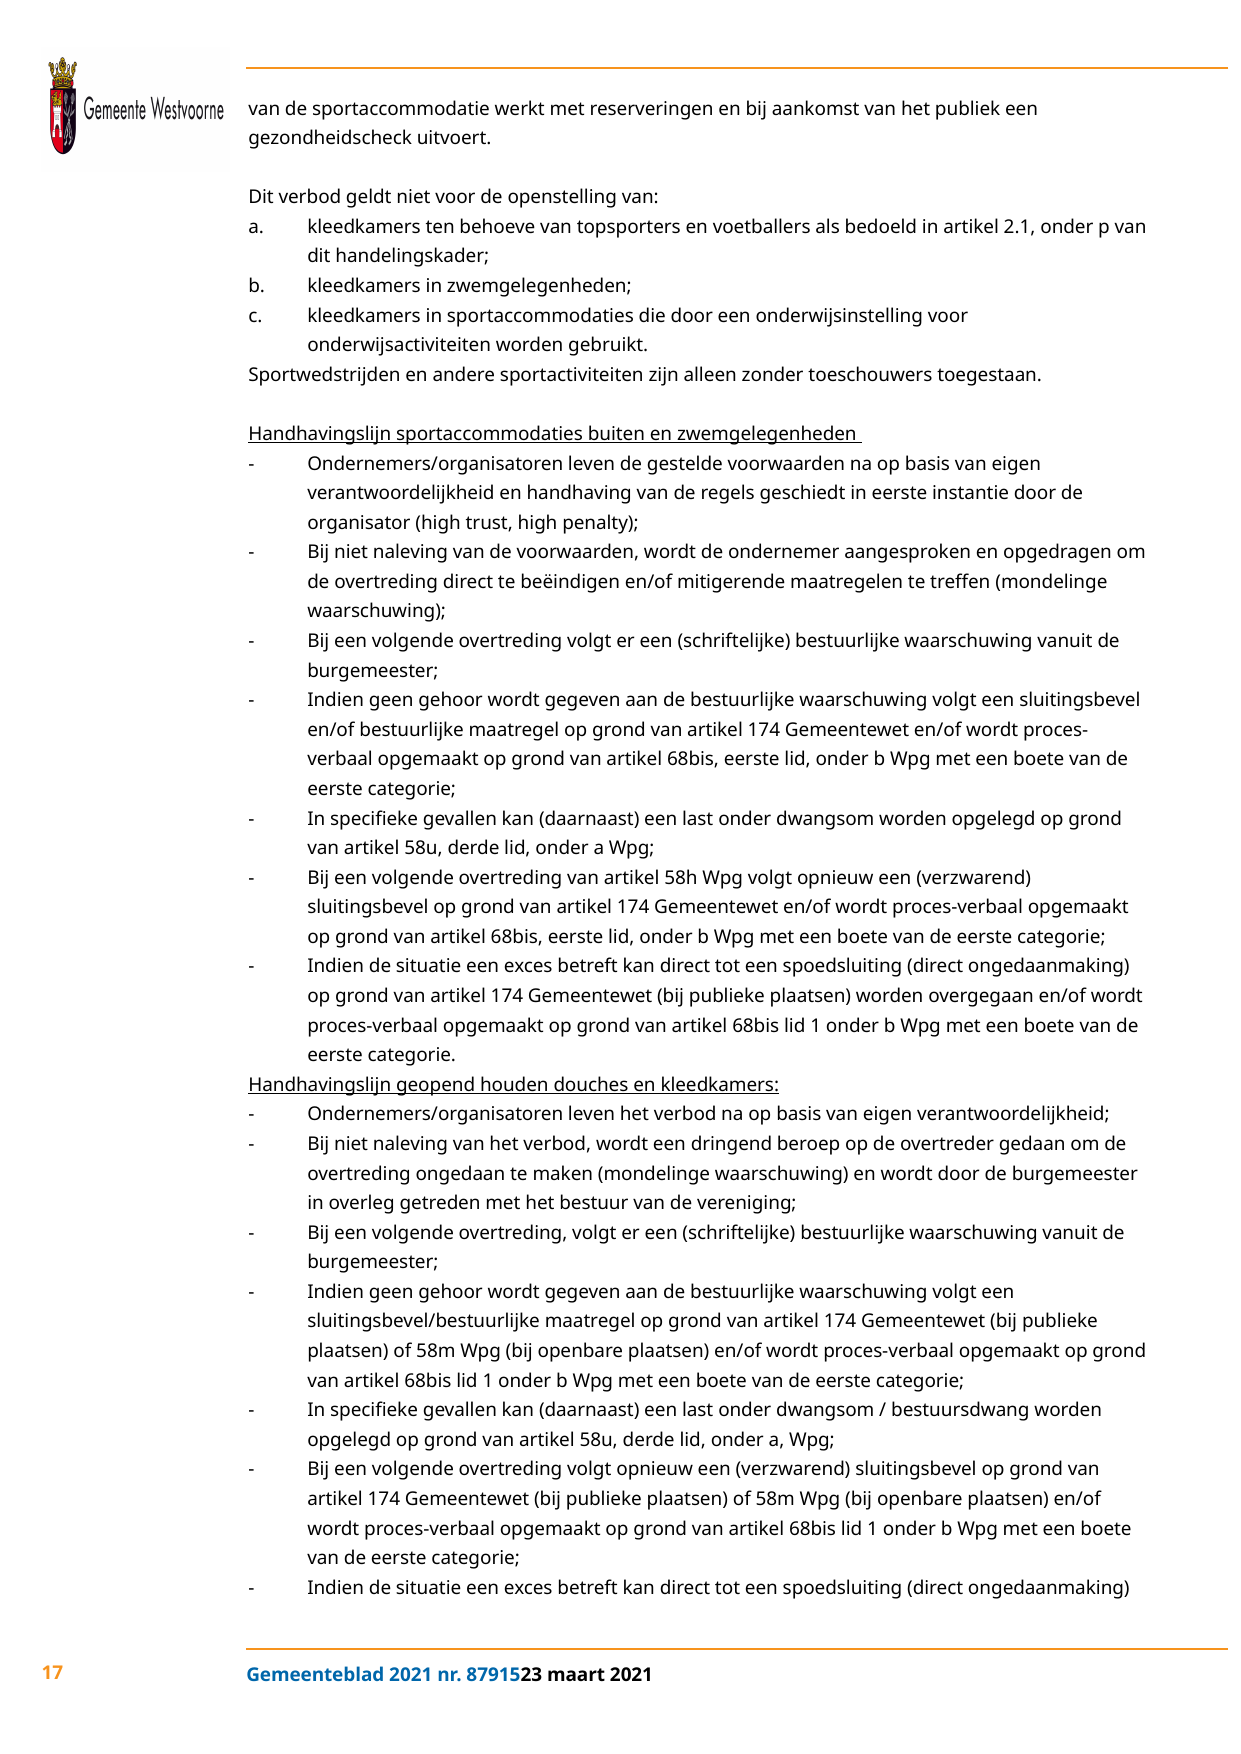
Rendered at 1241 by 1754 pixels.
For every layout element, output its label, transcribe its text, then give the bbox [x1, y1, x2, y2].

picture [41, 47, 231, 172]
list In specifieke gevallen kan (daarnaast) een last onder dwangsom / bestuursdwang worden opgelegd op grond van artikel 58u, derde lid, onder a, Wpg; [248, 1396, 1152, 1452]
list Indien de situatie een exces betreft kan direct tot een spoedsluiting (direct ongedaanmaking) [248, 1574, 1152, 1600]
list Indien geen gehoor wordt gegeven aan de bestuurlijke waarschuwing volgt een sluitingsbevel/bestuurlijke maatregel op grond van artikel 174 Gemeentewet (bij publieke plaatsen) of 58m Wpg (bij openbare plaatsen) en/of wordt proces-verbaal opgemaakt op grond van artikel 68bis lid 1 onder b Wpg met een boete van de eerste categorie; [248, 1278, 1152, 1393]
list kleedkamers in sportaccommodaties die door een onderwijsinstelling voor onderwijsactiviteiten worden gebruikt. [248, 302, 1152, 357]
list Bij een volgende overtreding van artikel 58h Wpg volgt opnieuw een (verzwarend) sluitingsbevel op grond van artikel 174 Gemeentewet en/of wordt proces-verbaal opgemaakt op grond van artikel 68bis, eerste lid, onder b Wpg met een boete van de eerste categorie; [248, 864, 1152, 949]
list Bij een volgende overtreding volgt opnieuw een (verzwarend) sluitingsbevel op grond van artikel 174 Gemeentewet (bij publieke plaatsen) of 58m Wpg (bij openbare plaatsen) en/of wordt proces-verbaal opgemaakt op grond van artikel 68bis lid 1 onder b Wpg met een boete van de eerste categorie; [248, 1456, 1152, 1570]
list kleedkamers in zwemgelegenheden; [248, 272, 1152, 298]
list In specifieke gevallen kan (daarnaast) een last onder dwangsom worden opgelegd op grond van artikel 58u, derde lid, onder a Wpg; [248, 805, 1152, 860]
text Dit verbod geldt niet voor de openstelling van: [248, 183, 1152, 209]
text Handhavingslijn geopend houden douches en kleedkamers: [248, 1071, 1152, 1097]
list kleedkamers ten behoeve van topsporters en voetballers als bedoeld in artikel 2.1, onder p van dit handelingskader; [248, 213, 1152, 268]
list Bij een volgende overtreding, volgt er een (schriftelijke) bestuurlijke waarschuwing vanuit de burgemeester; [248, 1219, 1152, 1274]
text Sportwedstrijden en andere sportactiviteiten zijn alleen zonder toeschouwers toegestaan. [248, 361, 1152, 387]
list Bij een volgende overtreding volgt er een (schriftelijke) bestuurlijke waarschuwing vanuit de burgemeester; [248, 627, 1152, 683]
text van de sportaccommodatie werkt met reserveringen en bij aankomst van het publiek een gezondheidscheck uitvoert. [248, 95, 1152, 150]
list Bij niet naleving van de voorwaarden, wordt de ondernemer aangesproken en opgedragen om de overtreding direct te beëindigen en/of mitigerende maatregelen te treffen (mondelinge waarschuwing); [248, 538, 1152, 623]
list Ondernemers/organisatoren leven de gestelde voorwaarden na op basis van eigen verantwoordelijkheid en handhaving van de regels geschiedt in eerste instantie door de organisator (high trust, high penalty); [248, 450, 1152, 535]
list Ondernemers/organisatoren leven het verbod na op basis van eigen verantwoordelijkheid; [248, 1101, 1152, 1126]
list Bij niet naleving van het verbod, wordt een dringend beroep op de overtreder gedaan om de overtreding ongedaan te maken (mondelinge waarschuwing) en wordt door de burgemeester in overleg getreden met het bestuur van de vereniging; [248, 1130, 1152, 1215]
list Indien de situatie een exces betreft kan direct tot een spoedsluiting (direct ongedaanmaking) op grond van artikel 174 Gemeentewet (bij publieke plaatsen) worden overgegaan en/of wordt proces-verbaal opgemaakt op grond van artikel 68bis lid 1 onder b Wpg met een boete van de eerste categorie. [248, 953, 1152, 1067]
list Indien geen gehoor wordt gegeven aan de bestuurlijke waarschuwing volgt een sluitingsbevel en/of bestuurlijke maatregel op grond van artikel 174 Gemeentewet en/of wordt proces-verbaal opgemaakt op grond van artikel 68bis, eerste lid, onder b Wpg met een boete van de eerste categorie; [248, 686, 1152, 801]
text Handhavingslijn sportaccommodaties buiten en zwemgelegenheden [248, 420, 1152, 446]
